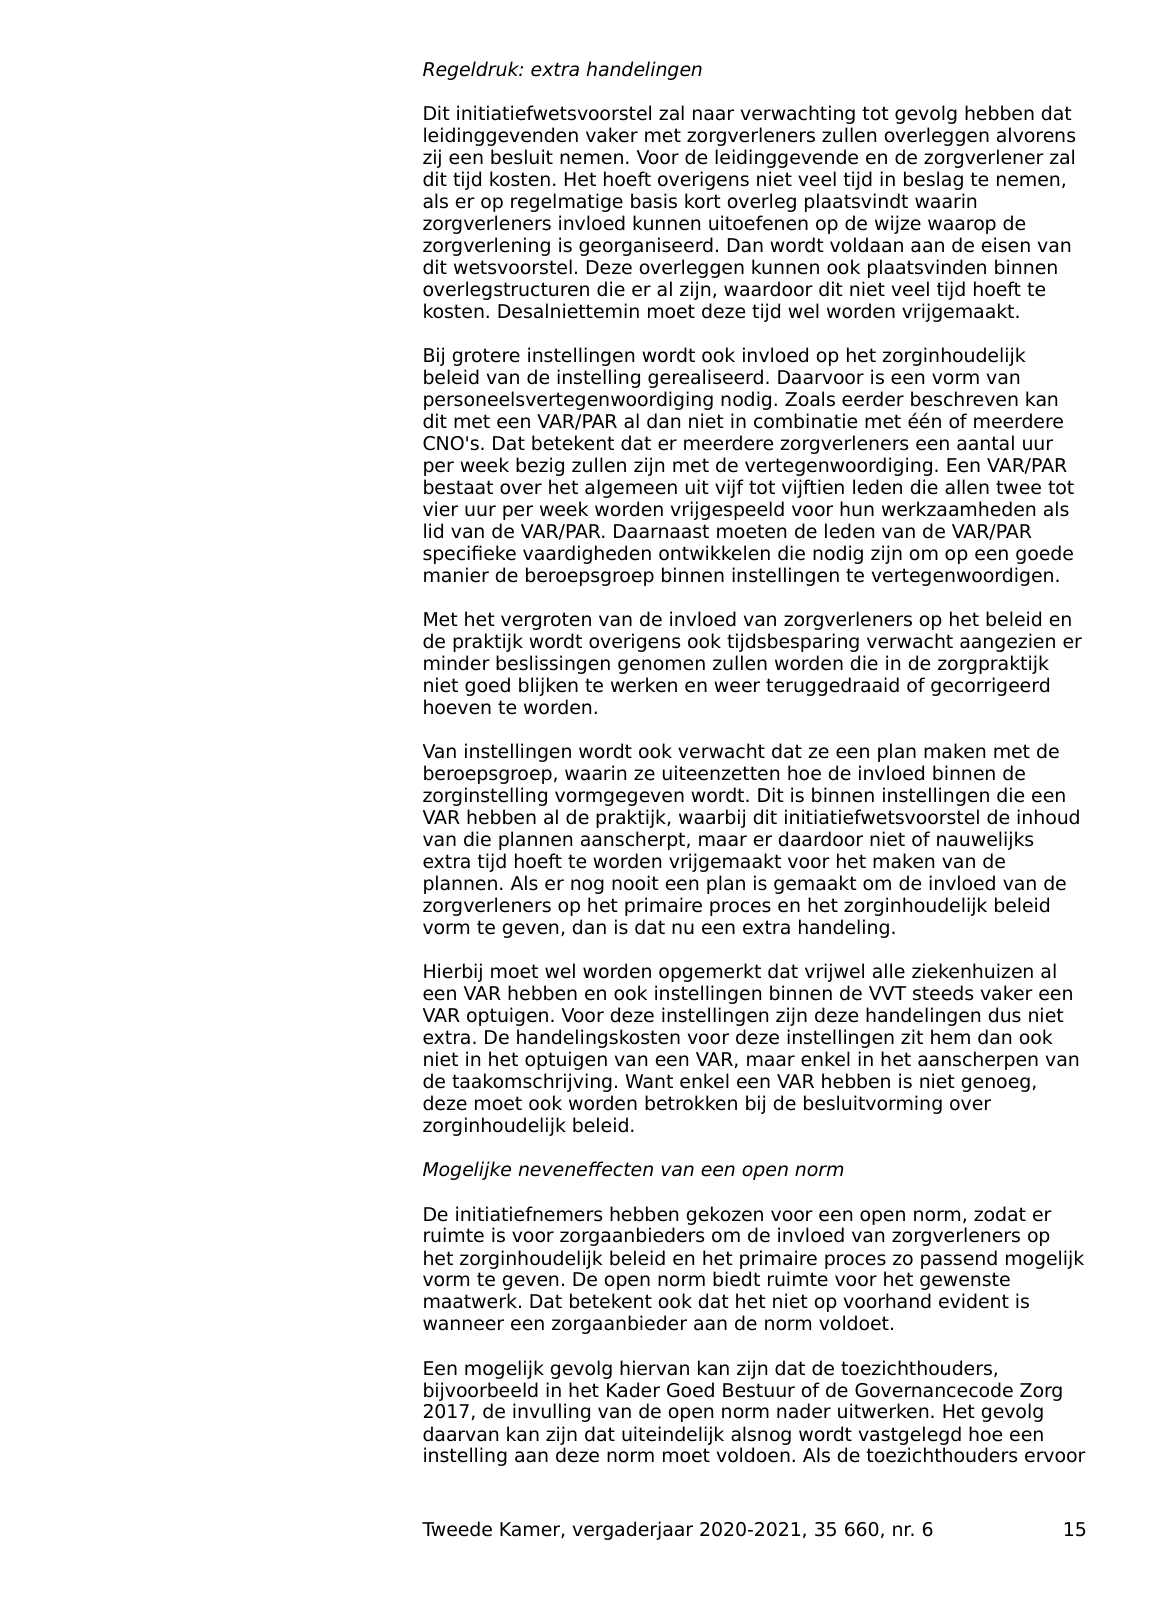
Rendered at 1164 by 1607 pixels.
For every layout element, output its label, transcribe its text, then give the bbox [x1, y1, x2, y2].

text Met het vergroten van de invloed van zorgverleners op het beleid en de praktijk wordt overigens ook tijdsbesparing verwacht aangezien er minder beslissingen genomen zullen worden die in de zorgpraktijk niet goed blijken te werken en weer teruggedraaid of gecorrigeerd hoeven te worden. [422, 609, 1087, 719]
text Een mogelijk gevolg hiervan kan zijn dat de toezichthouders, bijvoorbeeld in het Kader Goed Bestuur of de Governancecode Zorg 2017, de invulling van de open norm nader uitwerken. Het gevolg daarvan kan zijn dat uiteindelijk alsnog wordt vastgelegd hoe een instelling aan deze norm moet voldoen. Als de toezichthouders ervoor [422, 1357, 1087, 1467]
text Bij grotere instellingen wordt ook invloed op het zorginhoudelijk beleid van de instelling gerealiseerd. Daarvoor is een vorm van personeelsvertegenwoordiging nodig. Zoals eerder beschreven kan dit met een VAR/PAR al dan niet in combinatie met één of meerdere CNO's. Dat betekent dat er meerdere zorgverleners een aantal uur per week bezig zullen zijn met de vertegenwoordiging. Een VAR/PAR bestaat over het algemeen uit vijf tot vijftien leden die allen twee tot vier uur per week worden vrijgespeeld voor hun werkzaamheden als lid van de VAR/PAR. Daarnaast moeten de leden van de VAR/PAR specifieke vaardigheden ontwikkelen die nodig zijn om op een goede manier de beroepsgroep binnen instellingen te vertegenwoordigen. [422, 345, 1087, 587]
text Hierbij moet wel worden opgemerkt dat vrijwel alle ziekenhuizen al een VAR hebben en ook instellingen binnen de VVT steeds vaker een VAR optuigen. Voor deze instellingen zijn deze handelingen dus niet extra. De handelingskosten voor deze instellingen zit hem dan ook niet in het optuigen van een VAR, maar enkel in het aanscherpen van de taakomschrijving. Want enkel een VAR hebben is niet genoeg, deze moet ook worden betrokken bij de besluitvorming over zorginhoudelijk beleid. [422, 961, 1087, 1137]
text Van instellingen wordt ook verwacht dat ze een plan maken met de beroepsgroep, waarin ze uiteenzetten hoe de invloed binnen de zorginstelling vormgegeven wordt. Dit is binnen instellingen die een VAR hebben al de praktijk, waarbij dit initiatiefwetsvoorstel de inhoud van die plannen aanscherpt, maar er daardoor niet of nauwelijks extra tijd hoeft te worden vrijgemaakt voor het maken van de plannen. Als er nog nooit een plan is gemaakt om de invloed van de zorgverleners op het primaire proces en het zorginhoudelijk beleid vorm te geven, dan is dat nu een extra handeling. [422, 741, 1087, 939]
text Dit initiatiefwetsvoorstel zal naar verwachting tot gevolg hebben dat leidinggevenden vaker met zorgverleners zullen overleggen alvorens zij een besluit nemen. Voor de leidinggevende en de zorgverlener zal dit tijd kosten. Het hoeft overigens niet veel tijd in beslag te nemen, als er op regelmatige basis kort overleg plaatsvindt waarin zorgverleners invloed kunnen uitoefenen op de wijze waarop de zorgverlening is georganiseerd. Dan wordt voldaan aan de eisen van dit wetsvoorstel. Deze overleggen kunnen ook plaatsvinden binnen overlegstructuren die er al zijn, waardoor dit niet veel tijd hoeft te kosten. Desalniettemin moet deze tijd wel worden vrijgemaakt. [422, 103, 1087, 323]
subtitle Mogelijke neveneffecten van een open norm [422, 1159, 1087, 1181]
subtitle Regeldruk: extra handelingen [422, 59, 1087, 81]
text De initiatiefnemers hebben gekozen voor een open norm, zodat er ruimte is voor zorgaanbieders om de invloed van zorgverleners op het zorginhoudelijk beleid en het primaire proces zo passend mogelijk vorm te geven. De open norm biedt ruimte voor het gewenste maatwerk. Dat betekent ook dat het niet op voorhand evident is wanneer een zorgaanbieder aan de norm voldoet. [422, 1203, 1087, 1335]
